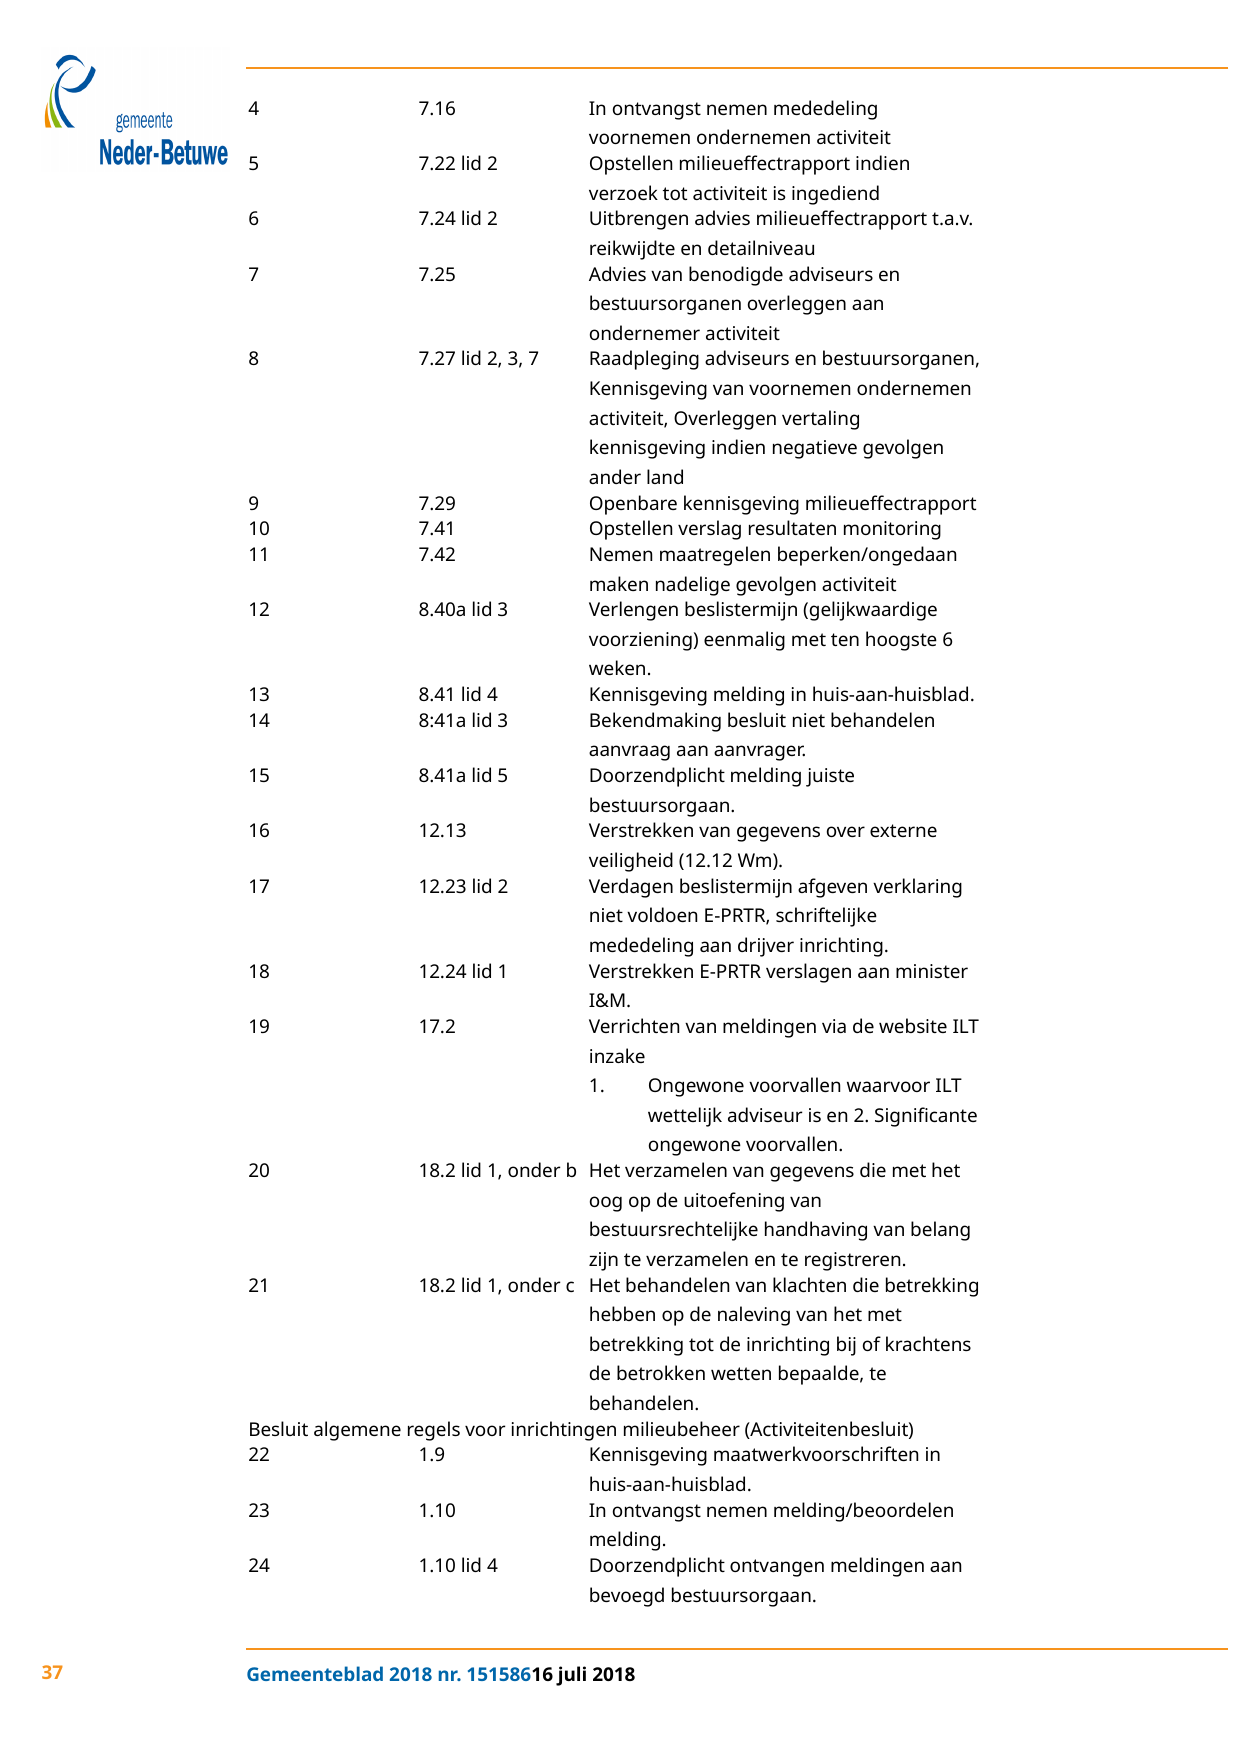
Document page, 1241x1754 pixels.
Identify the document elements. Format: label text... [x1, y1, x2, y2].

table_cell [981, 150, 1152, 205]
table_cell Verlengen beslistermijn (gelijkwaardige voorziening) eenmalig met ten hoogste 6 weken. [589, 596, 981, 681]
table_cell 23 [248, 1497, 418, 1552]
table_cell 11 [248, 541, 418, 596]
table_cell Raadpleging adviseurs en bestuursorganen, Kennisgeving van voornemen ondernemen activiteit, Overleggen vertaling kennisgeving indien negatieve gevolgen ander land [589, 346, 981, 490]
table_cell 6 [248, 205, 418, 261]
table_cell 1.10 lid 4 [418, 1552, 589, 1607]
table_cell Verstrekken van gegevens over externe veiligheid (12.12 Wm). [589, 818, 981, 873]
table_cell 17 [248, 873, 418, 958]
table_cell 21 [248, 1272, 418, 1416]
table_cell 19 [248, 1013, 418, 1157]
table_cell [981, 763, 1152, 818]
table_cell 12.13 [418, 818, 589, 873]
table_cell [981, 681, 1152, 707]
table_cell Verrichten van meldingen via de website ILT inzake Ongewone voorvallen waarvoor ILT wettelijk adviseur is en 2. Significante ongewone voorvallen. [589, 1013, 981, 1157]
table_cell 8.40a lid 3 [418, 596, 589, 681]
table_cell Kennisgeving melding in huis-aan-huisblad. [589, 681, 981, 707]
table_cell [981, 707, 1152, 762]
table_cell 7.42 [418, 541, 589, 596]
table_cell 24 [248, 1552, 418, 1607]
table_cell Uitbrengen advies milieueffectrapport t.a.v. reikwijdte en detailniveau [589, 205, 981, 261]
table_cell 1.9 [418, 1442, 589, 1497]
table_cell Nemen maatregelen beperken/ongedaan maken nadelige gevolgen activiteit [589, 541, 981, 596]
table_cell 8:41a lid 3 [418, 707, 589, 762]
table_cell [981, 1157, 1152, 1272]
table_cell 9 [248, 490, 418, 515]
table_cell 8 [248, 346, 418, 490]
table_cell 12 [248, 596, 418, 681]
table_cell Doorzendplicht ontvangen meldingen aan bevoegd bestuursorgaan. [589, 1552, 981, 1607]
table_cell Verdagen beslistermijn afgeven verklaring niet voldoen E-PRTR, schriftelijke mededeling aan drijver inrichting. [589, 873, 981, 958]
table_cell 18 [248, 958, 418, 1013]
table_cell 20 [248, 1157, 418, 1272]
table_cell [981, 346, 1152, 490]
table_cell 4 [248, 95, 418, 150]
table_cell 14 [248, 707, 418, 762]
table_cell 7.29 [418, 490, 589, 515]
table_cell [981, 958, 1152, 1013]
table_cell [981, 490, 1152, 515]
table_cell [981, 1272, 1152, 1416]
table_cell 7.41 [418, 515, 589, 541]
picture [41, 47, 231, 172]
table_cell [981, 205, 1152, 261]
table_cell Het behandelen van klachten die betrekking hebben op de naleving van het met betrekking tot de inrichting bij of krachtens de betrokken wetten bepaalde, te behandelen. [589, 1272, 981, 1416]
table_cell 22 [248, 1442, 418, 1497]
table_cell 18.2 lid 1, onder c [418, 1272, 589, 1416]
table_cell 10 [248, 515, 418, 541]
table_cell 7.24 lid 2 [418, 205, 589, 261]
table_cell 7.25 [418, 261, 589, 346]
table_cell Verstrekken E-PRTR verslagen aan minister I&M. [589, 958, 981, 1013]
table_cell Kennisgeving maatwerkvoorschriften in huis-aan-huisblad. [589, 1442, 981, 1497]
table_cell Bekendmaking besluit niet behandelen aanvraag aan aanvrager. [589, 707, 981, 762]
table_cell 15 [248, 763, 418, 818]
table_cell [981, 596, 1152, 681]
table_cell 5 [248, 150, 418, 205]
table_cell 1.10 [418, 1497, 589, 1552]
table_cell 12.23 lid 2 [418, 873, 589, 958]
table_cell [981, 541, 1152, 596]
table_cell Advies van benodigde adviseurs en bestuursorganen overleggen aan ondernemer activiteit [589, 261, 981, 346]
table_cell [981, 261, 1152, 346]
table_cell [981, 515, 1152, 541]
table_cell Doorzendplicht melding juiste bestuursorgaan. [589, 763, 981, 818]
table_cell [981, 818, 1152, 873]
table_cell 8.41a lid 5 [418, 763, 589, 818]
table_cell 16 [248, 818, 418, 873]
table_cell Openbare kennisgeving milieueffectrapport [589, 490, 981, 515]
table_cell 12.24 lid 1 [418, 958, 589, 1013]
table_cell 17.2 [418, 1013, 589, 1157]
table_cell 7.16 [418, 95, 589, 150]
table_cell [981, 1013, 1152, 1157]
table_cell [981, 1552, 1152, 1607]
table_cell [981, 873, 1152, 958]
table_cell 18.2 lid 1, onder b [418, 1157, 589, 1272]
table_cell 7.22 lid 2 [418, 150, 589, 205]
table_cell In ontvangst nemen melding/beoordelen melding. [589, 1497, 981, 1552]
table_cell Opstellen milieueffectrapport indien verzoek tot activiteit is ingediend [589, 150, 981, 205]
table_cell 7.27 lid 2, 3, 7 [418, 346, 589, 490]
table_cell [981, 1442, 1152, 1497]
table_cell Opstellen verslag resultaten monitoring [589, 515, 981, 541]
table_cell 7 [248, 261, 418, 346]
table_cell Het verzamelen van gegevens die met het oog op de uitoefening van bestuursrechtelijke handhaving van belang zijn te verzamelen en te registreren. [589, 1157, 981, 1272]
table_cell In ontvangst nemen mededeling voornemen ondernemen activiteit [589, 95, 981, 150]
table_cell [981, 1497, 1152, 1552]
table_cell Besluit algemene regels voor inrichtingen milieubeheer (Activiteitenbesluit) [248, 1416, 1152, 1442]
table_cell 8.41 lid 4 [418, 681, 589, 707]
table_cell [981, 95, 1152, 150]
table_cell 13 [248, 681, 418, 707]
